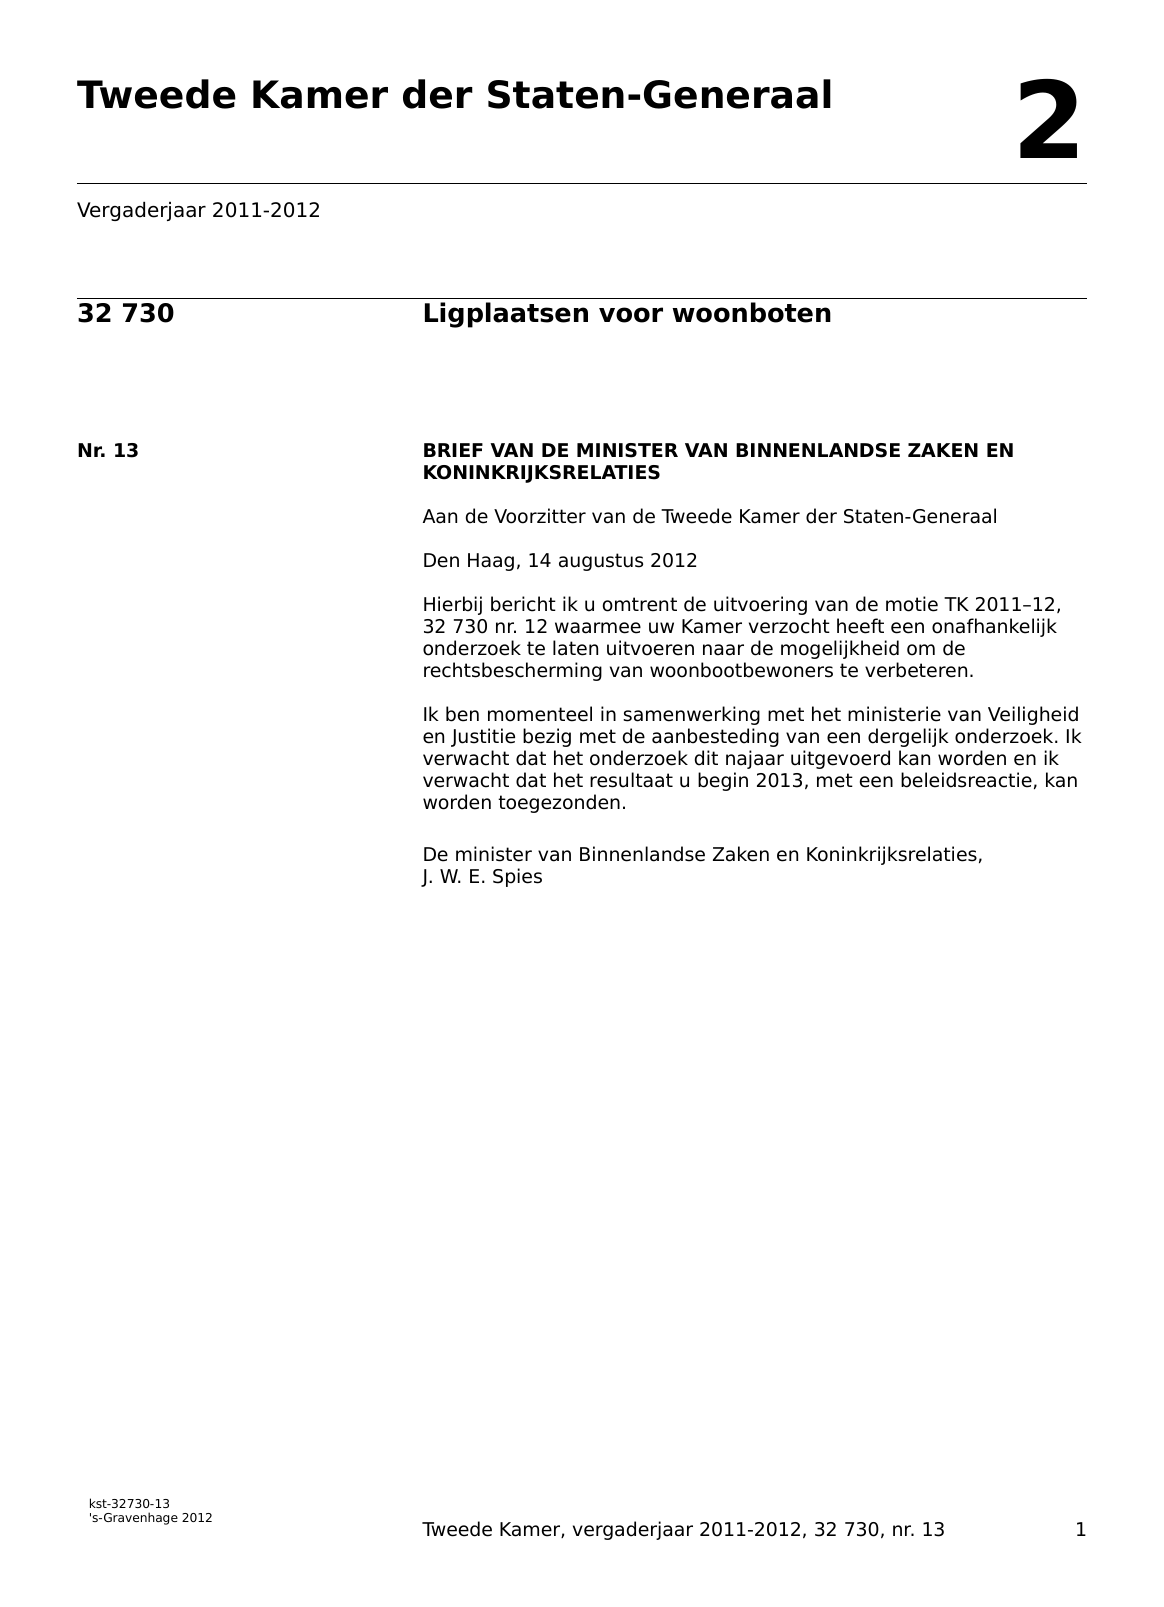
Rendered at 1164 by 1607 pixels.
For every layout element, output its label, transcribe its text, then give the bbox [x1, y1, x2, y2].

text kst-32730-13 [88, 1497, 323, 1511]
text Ik ben momenteel in samenwerking met het ministerie van Veiligheid en Justitie bezig met de aanbesteding van een dergelijk onderzoek. Ik verwacht dat het onderzoek dit najaar uitgevoerd kan worden en ik verwacht dat het resultaat u begin 2013, met een beleidsreactie, kan worden toegezonden. [422, 704, 1087, 814]
subtitle Nr. 13 BRIEF VAN DE MINISTER VAN BINNENLANDSE ZAKEN EN KONINKRIJKSRELATIES [77, 440, 1087, 484]
text De minister van Binnenlandse Zaken en Koninkrijksrelaties, J. W. E. Spies [422, 844, 1087, 888]
table_header Tweede Kamer der Staten-Generaal [77, 59, 886, 183]
table_header 2 [886, 59, 1087, 183]
text Hierbij bericht ik u omtrent de uitvoering van de motie TK 2011–12, 32 730 nr. 12 waarmee uw Kamer verzocht heeft een onafhankelijk onderzoek te laten uitvoeren naar de mogelijkheid om de rechtsbescherming van woonbootbewoners te verbeteren. [422, 594, 1087, 682]
subtitle 32 730 Ligplaatsen voor woonboten [77, 299, 1087, 329]
table_cell Vergaderjaar 2011-2012 [77, 184, 1087, 298]
text Aan de Voorzitter van de Tweede Kamer der Staten-Generaal [422, 506, 1087, 528]
text 's-Gravenhage 2012 [88, 1511, 323, 1525]
text Den Haag, 14 augustus 2012 [422, 550, 1087, 572]
